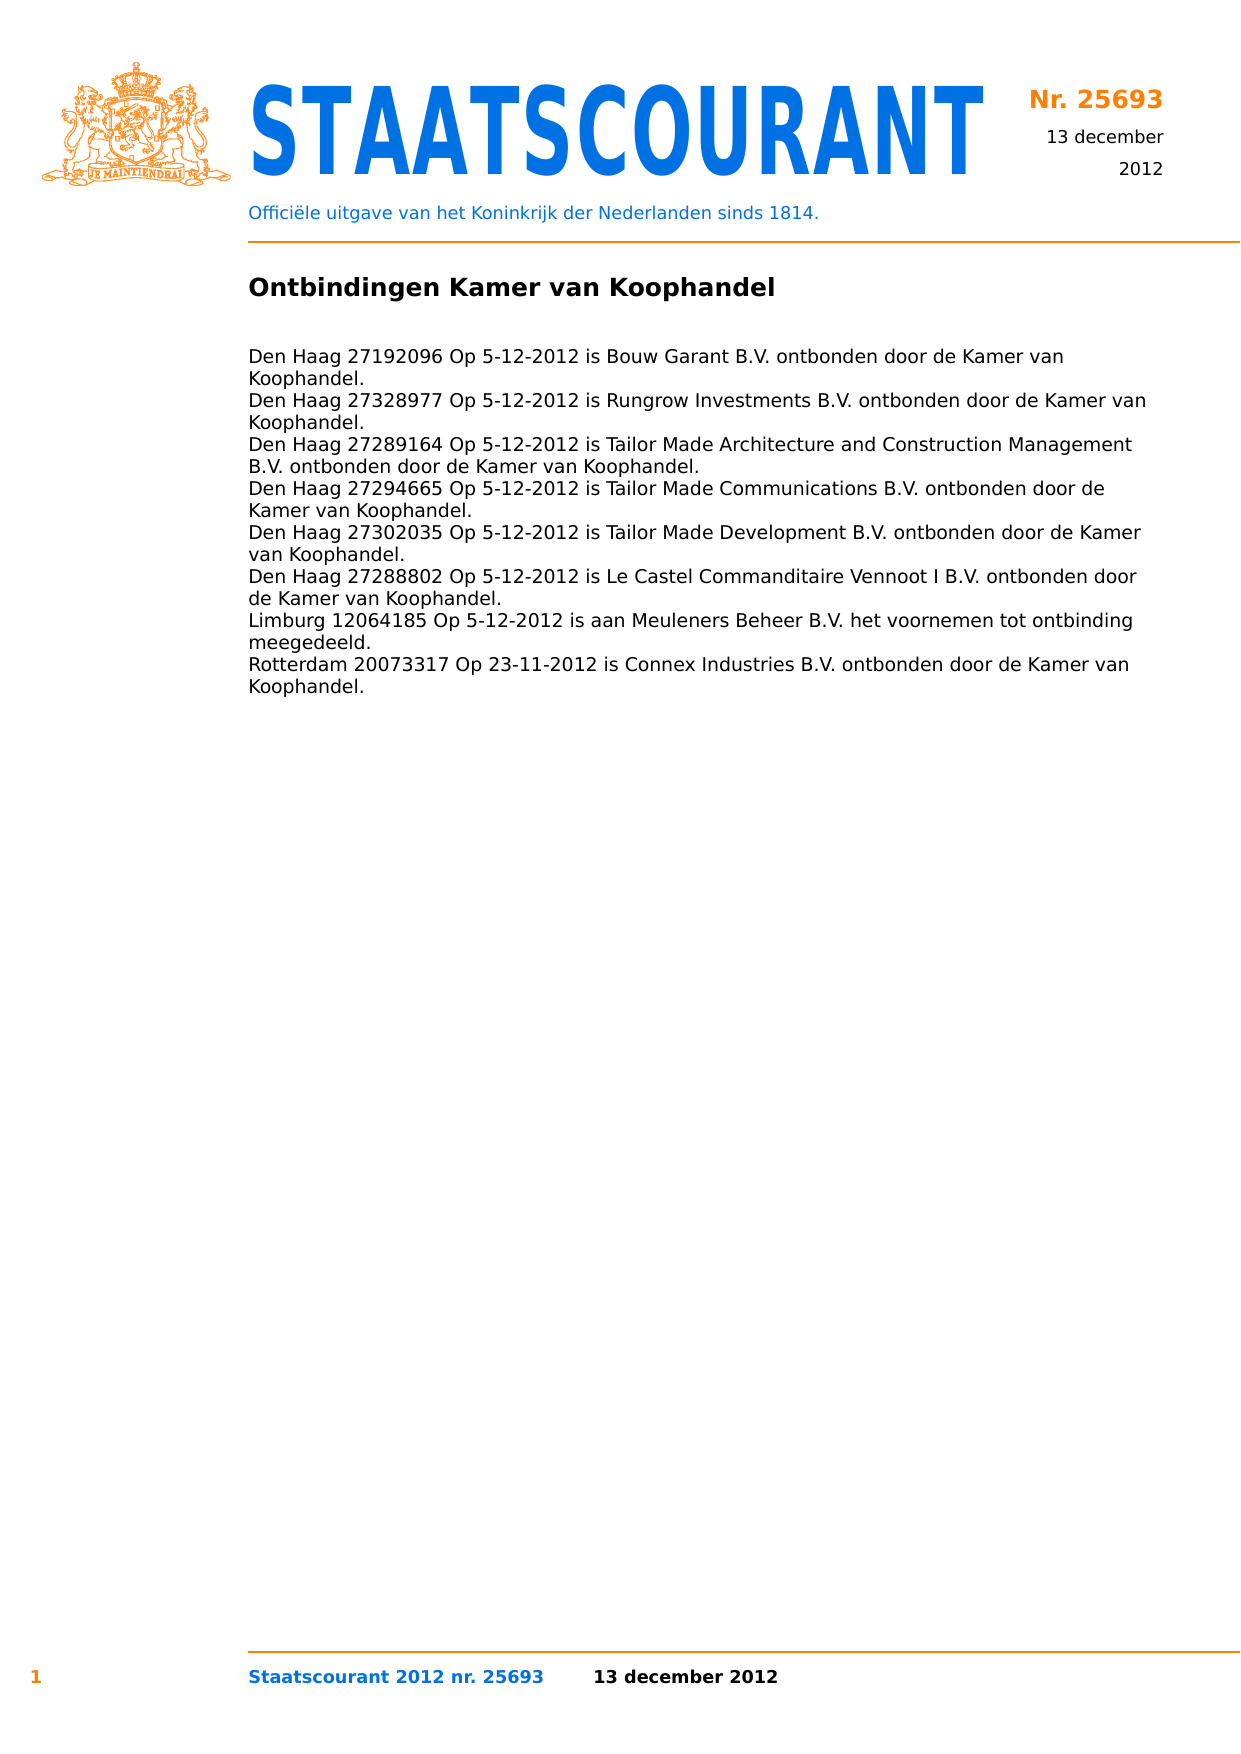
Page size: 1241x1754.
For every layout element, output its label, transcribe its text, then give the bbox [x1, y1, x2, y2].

text Limburg 12064185 Op 5-12-2012 is aan Meuleners Beheer B.V. het voornemen tot ontbinding meegedeeld. [248, 610, 1163, 654]
subtitle Ontbindingen Kamer van Koophandel [248, 273, 1163, 302]
table_cell 2012 [998, 153, 1240, 203]
text Den Haag 27302035 Op 5-12-2012 is Tailor Made Development B.V. ontbonden door de Kamer van Koophandel. [248, 522, 1163, 566]
text Den Haag 27289164 Op 5-12-2012 is Tailor Made Architecture and Construction Management B.V. ontbonden door de Kamer van Koophandel. [248, 434, 1163, 478]
table_header Nr. 25693 [998, 62, 1240, 121]
table_header [25, 62, 248, 241]
text Den Haag 27288802 Op 5-12-2012 is Le Castel Commanditaire Vennoot I B.V. ontbonden door de Kamer van Koophandel. [248, 566, 1163, 610]
text Rotterdam 20073317 Op 23-11-2012 is Connex Industries B.V. ontbonden door de Kamer van Koophandel. [248, 654, 1163, 698]
text Den Haag 27192096 Op 5-12-2012 is Bouw Garant B.V. ontbonden door de Kamer van Koophandel. [248, 346, 1163, 390]
table_header STAATSCOURANT [248, 62, 998, 203]
table_cell Officiële uitgave van het Koninkrijk der Nederlanden sinds 1814. [248, 203, 1240, 241]
table_cell 13 december [998, 121, 1240, 153]
text Den Haag 27328977 Op 5-12-2012 is Rungrow Investments B.V. ontbonden door de Kamer van Koophandel. [248, 390, 1163, 434]
text Den Haag 27294665 Op 5-12-2012 is Tailor Made Communications B.V. ontbonden door de Kamer van Koophandel. [248, 478, 1163, 522]
picture [41, 62, 231, 186]
